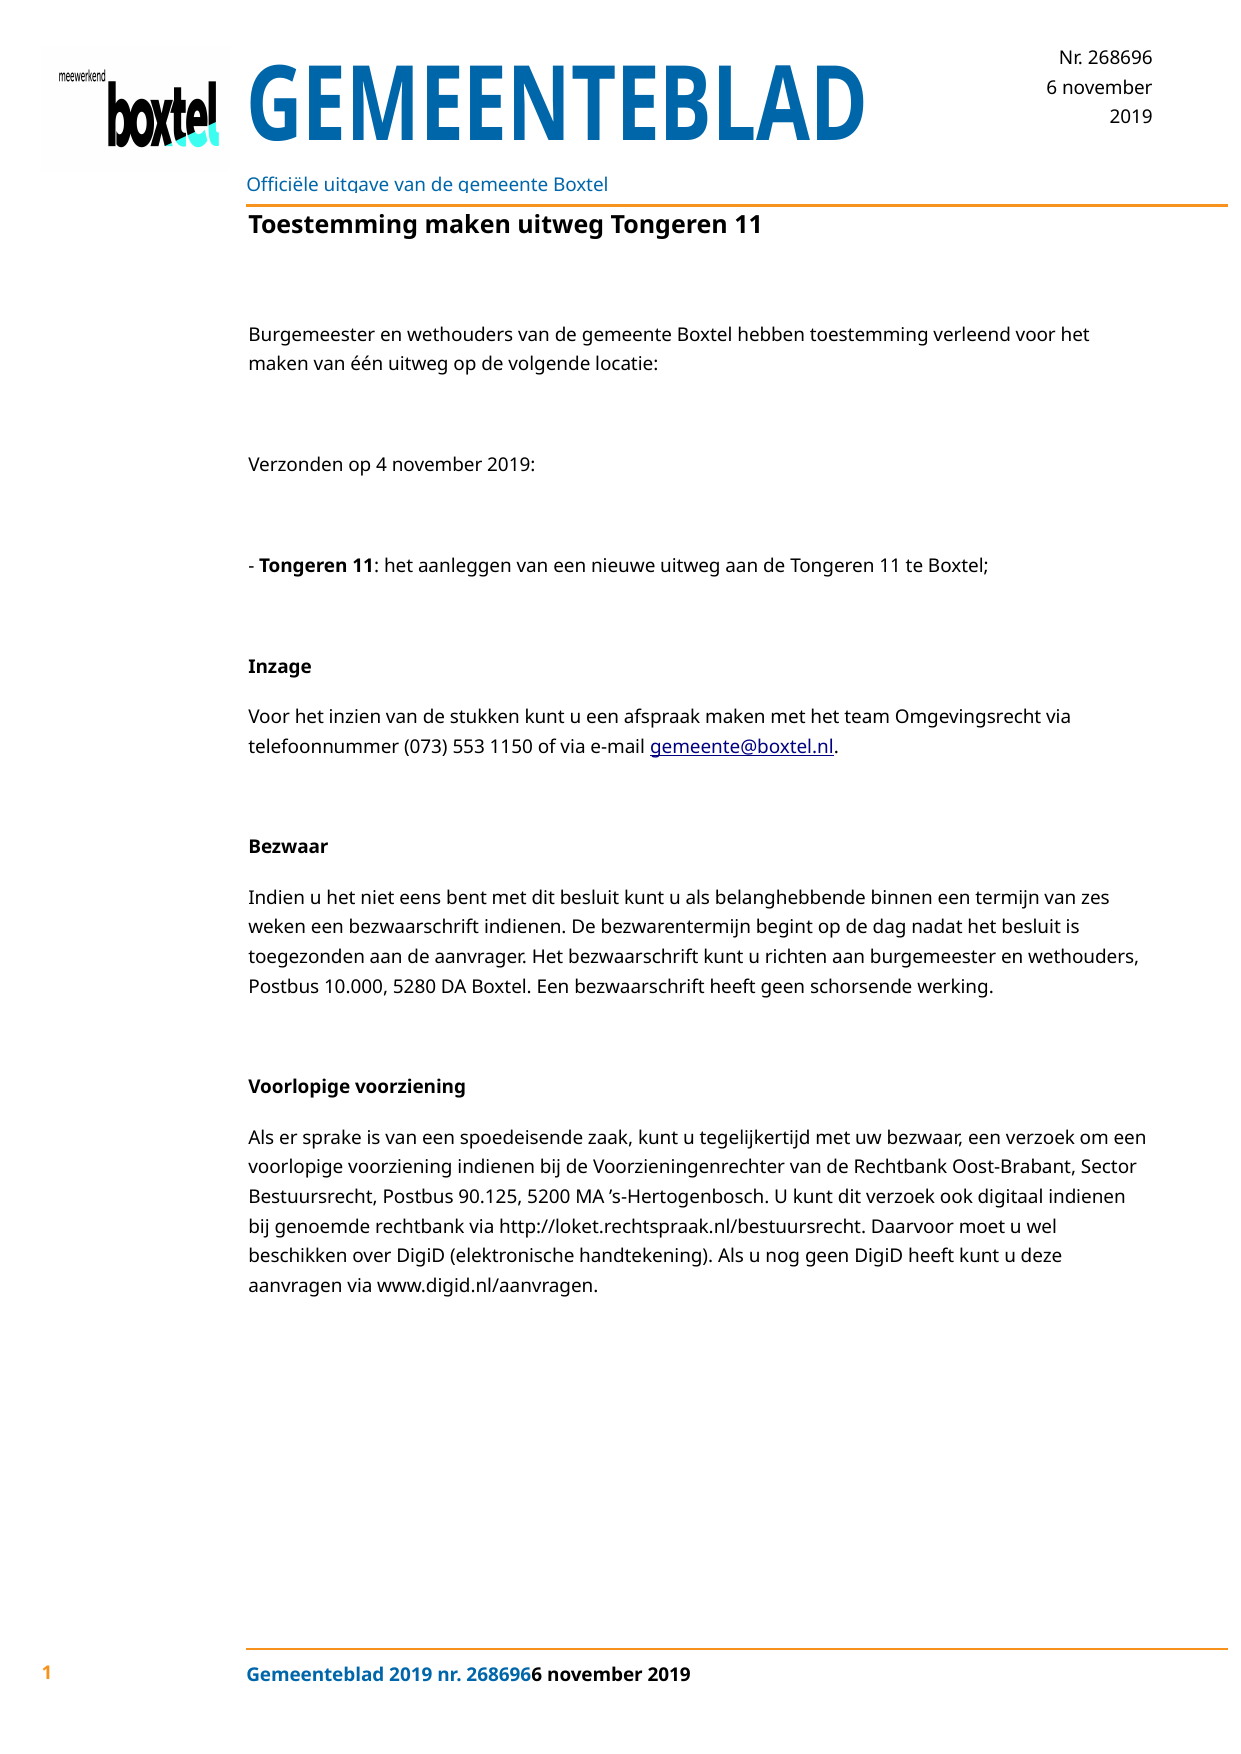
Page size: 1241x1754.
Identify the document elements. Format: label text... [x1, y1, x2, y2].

text Inzage [248, 653, 1152, 678]
text Toestemming maken uitweg Tongeren 11 [248, 207, 1152, 241]
text Verzonden op 4 november 2019: [248, 451, 1152, 477]
text Burgemeester en wethouders van de gemeente Boxtel hebben toestemming verleend voor het maken van één uitweg op de volgende locatie: [248, 321, 1152, 376]
picture [41, 47, 231, 172]
text Voor het inzien van de stukken kunt u een afspraak maken met het team Omgevingsrecht via telefoonnummer (073) 553 1150 of via e-mail gemeente@boxtel.nl. [248, 703, 1152, 758]
text Bezwaar [248, 834, 1152, 859]
text - Tongeren 11: het aanleggen van een nieuwe uitweg aan de Tongeren 11 te Boxtel; [248, 552, 1152, 578]
text Indien u het niet eens bent met dit besluit kunt u als belanghebbende binnen een termijn van zes weken een bezwaarschrift indienen. De bezwarentermijn begint op de dag nadat het besluit is toegezonden aan de aanvrager. Het bezwaarschrift kunt u richten aan burgemeester en wethouders, Postbus 10.000, 5280 DA Boxtel. Een bezwaarschrift heeft geen schorsende werking. [248, 884, 1152, 998]
text Voorlopige voorziening [248, 1074, 1152, 1099]
text Als er sprake is van een spoedeisende zaak, kunt u tegelijkertijd met uw bezwaar, een verzoek om een voorlopige voorziening indienen bij de Voorzieningenrechter van de Rechtbank Oost-Brabant, Sector Bestuursrecht, Postbus 90.125, 5200 MA ’s-Hertogenbosch. U kunt dit verzoek ook digitaal indienen bij genoemde rechtbank via http://loket.rechtspraak.nl/bestuursrecht. Daarvoor moet u wel beschikken over DigiD (elektronische handtekening). Als u nog geen DigiD heeft kunt u deze aanvragen via www.digid.nl/aanvragen. [248, 1124, 1152, 1298]
